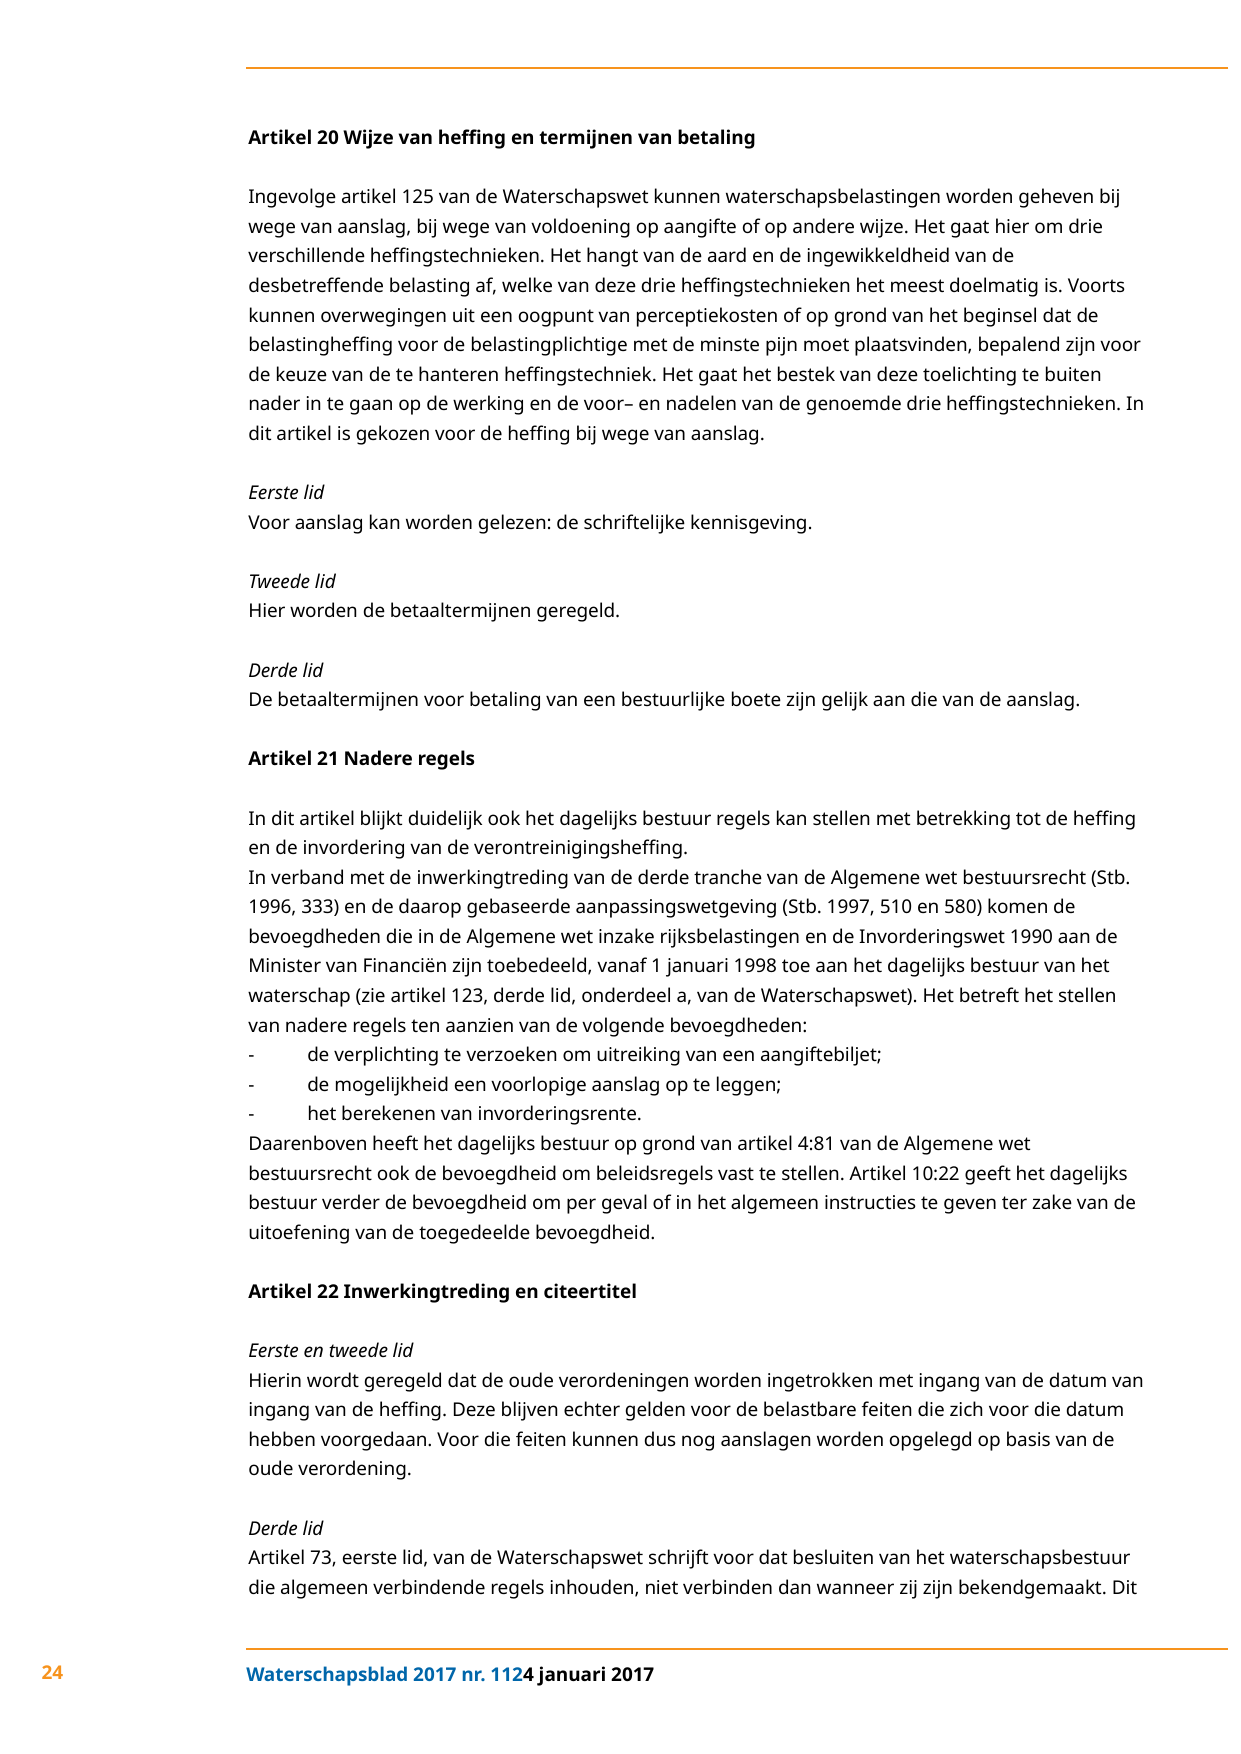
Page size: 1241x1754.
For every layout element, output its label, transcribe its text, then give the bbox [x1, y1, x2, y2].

text Artikel 22 Inwerkingtreding en citeertitel [248, 1278, 1152, 1304]
text Hierin wordt geregeld dat de oude verordeningen worden ingetrokken met ingang van de datum van ingang van de heffing. Deze blijven echter gelden voor de belastbare feiten die zich voor die datum hebben voorgedaan. Voor die feiten kunnen dus nog aanslagen worden opgelegd op basis van de oude verordening. [248, 1367, 1152, 1481]
text In verband met de inwerkingtreding van de derde tranche van de Algemene wet bestuursrecht (Stb. 1996, 333) en de daarop gebaseerde aanpassingswetgeving (Stb. 1997, 510 en 580) komen de bevoegdheden die in de Algemene wet inzake rijksbelastingen en de Invorderingswet 1990 aan de Minister van Financiën zijn toebedeeld, vanaf 1 januari 1998 toe aan het dagelijks bestuur van het waterschap (zie artikel 123, derde lid, onderdeel a, van de Waterschapswet). Het betreft het stellen van nadere regels ten aanzien van de volgende bevoegdheden: [248, 864, 1152, 1038]
list het berekenen van invorderingsrente. [248, 1101, 1152, 1126]
text Eerste lid [248, 479, 1152, 505]
text Daarenboven heeft het dagelijks bestuur op grond van artikel 4:81 van de Algemene wet bestuursrecht ook de bevoegdheid om beleidsregels vast te stellen. Artikel 10:22 geeft het dagelijks bestuur verder de bevoegdheid om per geval of in het algemeen instructies te geven ter zake van de uitoefening van de toegedeelde bevoegdheid. [248, 1130, 1152, 1245]
text Artikel 73, eerste lid, van de Waterschapswet schrijft voor dat besluiten van het waterschapsbestuur die algemeen verbindende regels inhouden, niet verbinden dan wanneer zij zijn bekendgemaakt. Dit [248, 1544, 1152, 1600]
text Hier worden de betaaltermijnen geregeld. [248, 598, 1152, 623]
text Derde lid [248, 657, 1152, 683]
list de verplichting te verzoeken om uitreiking van een aangiftebiljet; [248, 1041, 1152, 1067]
text Artikel 21 Nadere regels [248, 746, 1152, 771]
text Tweede lid [248, 568, 1152, 594]
text Eerste en tweede lid [248, 1337, 1152, 1363]
text Artikel 20 Wijze van heffing en termijnen van betaling [248, 124, 1152, 150]
text Derde lid [248, 1515, 1152, 1541]
text Ingevolge artikel 125 van de Waterschapswet kunnen waterschapsbelastingen worden geheven bij wege van aanslag, bij wege van voldoening op aangifte of op andere wijze. Het gaat hier om drie verschillende heffingstechnieken. Het hangt van de aard en de ingewikkeldheid van de desbetreffende belasting af, welke van deze drie heffingstechnieken het meest doelmatig is. Voorts kunnen overwegingen uit een oogpunt van perceptiekosten of op grond van het beginsel dat de belastingheffing voor de belastingplichtige met de minste pijn moet plaatsvinden, bepalend zijn voor de keuze van de te hanteren heffingstechniek. Het gaat het bestek van deze toelichting te buiten nader in te gaan op de werking en de voor– en nadelen van de genoemde drie heffingstechnieken. In dit artikel is gekozen voor de heffing bij wege van aanslag. [248, 183, 1152, 446]
text De betaaltermijnen voor betaling van een bestuurlijke boete zijn gelijk aan die van de aanslag. [248, 686, 1152, 712]
list de mogelijkheid een voorlopige aanslag op te leggen; [248, 1071, 1152, 1097]
text Voor aanslag kan worden gelezen: de schriftelijke kennisgeving. [248, 509, 1152, 535]
text In dit artikel blijkt duidelijk ook het dagelijks bestuur regels kan stellen met betrekking tot de heffing en de invordering van de verontreinigingsheffing. [248, 805, 1152, 860]
picture [41, 47, 231, 172]
